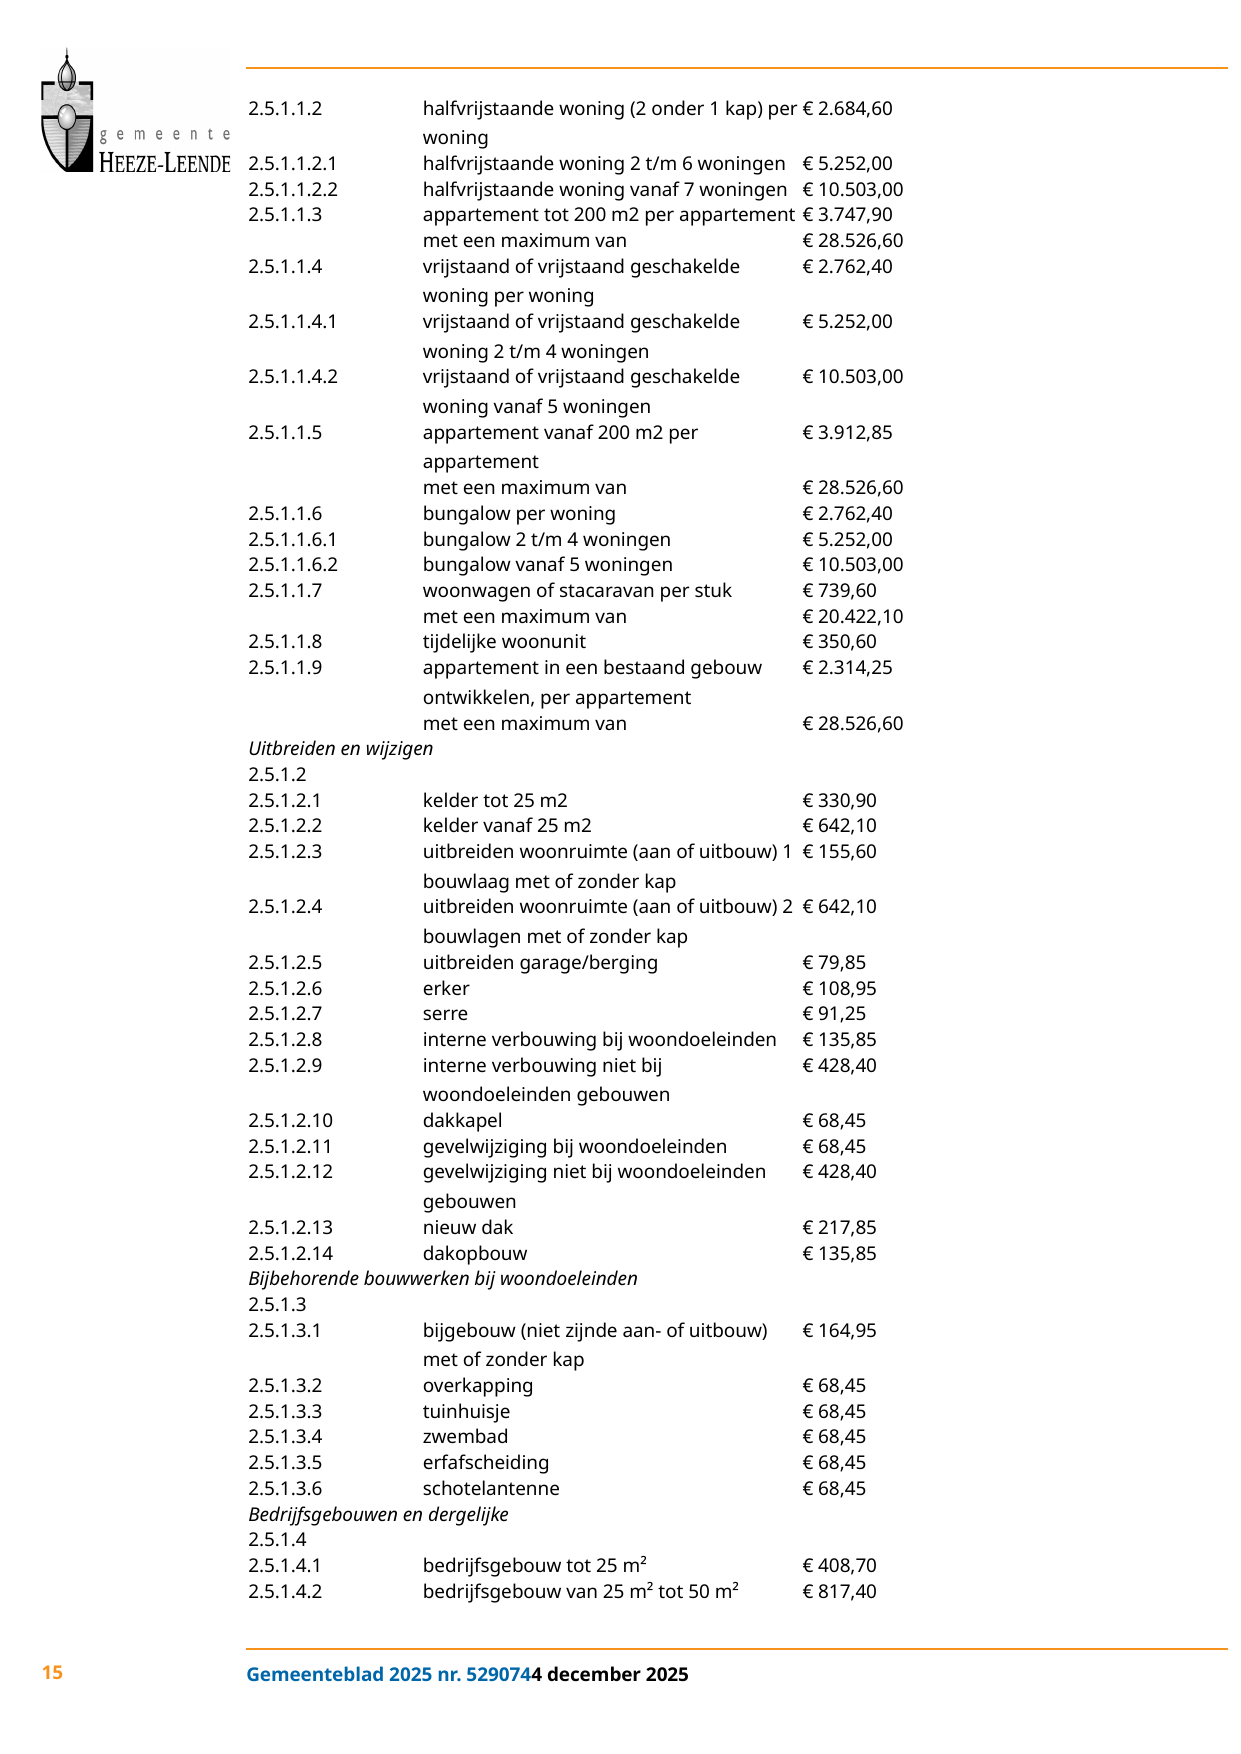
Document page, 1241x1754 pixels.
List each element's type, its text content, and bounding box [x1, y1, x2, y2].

table_cell [977, 1317, 1152, 1372]
table_cell € 2.314,25 [802, 654, 977, 710]
table_cell 2.5.1.2.13 [248, 1214, 423, 1240]
table_cell € 68,45 [802, 1372, 977, 1398]
table_cell [977, 176, 1152, 202]
table_cell 2.5.1.4 [248, 1527, 423, 1552]
table_cell [423, 761, 802, 787]
table_cell bijgebouw (niet zijnde aan- of uitbouw) met of zonder kap [423, 1317, 802, 1372]
table_cell 2.5.1.1.6 [248, 500, 423, 526]
table_cell [248, 474, 423, 500]
table_cell € 28.526,60 [802, 710, 977, 735]
table_cell [423, 1527, 802, 1552]
table_cell € 135,85 [802, 1026, 977, 1052]
table_cell [977, 1107, 1152, 1133]
table_cell [977, 1291, 1152, 1317]
table_cell kelder tot 25 m2 [423, 787, 802, 813]
table_cell 2.5.1.2.5 [248, 949, 423, 975]
table_cell 2.5.1.2.4 [248, 894, 423, 949]
table_cell [977, 95, 1152, 150]
table_cell interne verbouwing bij woondoeleinden [423, 1026, 802, 1052]
table_cell [977, 364, 1152, 419]
table_cell € 217,85 [802, 1214, 977, 1240]
table_cell [977, 1552, 1152, 1578]
table_cell 2.5.1.1.5 [248, 419, 423, 474]
table_cell € 2.684,60 [802, 95, 977, 150]
table_cell appartement tot 200 m2 per appartement [423, 202, 802, 227]
table_cell [977, 253, 1152, 308]
table_cell met een maximum van [423, 474, 802, 500]
table_cell [977, 1214, 1152, 1240]
table_cell schotelantenne [423, 1475, 802, 1501]
table_cell 2.5.1.1.3 [248, 202, 423, 227]
table_cell [977, 975, 1152, 1000]
table_cell 2.5.1.1.6.1 [248, 526, 423, 551]
table_cell 2.5.1.2.3 [248, 838, 423, 894]
table_cell 2.5.1.1.6.2 [248, 551, 423, 577]
table_cell [977, 629, 1152, 654]
table_cell [977, 419, 1152, 474]
table_cell Bijbehorende bouwwerken bij woondoeleinden [248, 1265, 977, 1291]
table_cell [977, 949, 1152, 975]
table_cell 2.5.1.3.1 [248, 1317, 423, 1372]
table_cell [977, 813, 1152, 838]
table_cell € 2.762,40 [802, 500, 977, 526]
table_cell met een maximum van [423, 227, 802, 253]
table_cell € 10.503,00 [802, 364, 977, 419]
table_cell € 330,90 [802, 787, 977, 813]
table_cell 2.5.1.2.6 [248, 975, 423, 1000]
table_cell € 68,45 [802, 1107, 977, 1133]
table_cell 2.5.1.1.9 [248, 654, 423, 710]
table_cell uitbreiden woonruimte (aan of uitbouw) 2 bouwlagen met of zonder kap [423, 894, 802, 949]
table_cell met een maximum van [423, 603, 802, 629]
table_cell [977, 1133, 1152, 1159]
table_cell [977, 1527, 1152, 1552]
table_cell 2.5.1.4.1 [248, 1552, 423, 1578]
table_cell 2.5.1.1.4 [248, 253, 423, 308]
table_cell 2.5.1.3 [248, 1291, 423, 1317]
table_cell 2.5.1.1.7 [248, 577, 423, 603]
table_cell [802, 761, 977, 787]
table_cell [977, 710, 1152, 735]
table_cell € 20.422,10 [802, 603, 977, 629]
table_cell € 428,40 [802, 1159, 977, 1214]
table_cell serre [423, 1000, 802, 1026]
table_cell € 28.526,60 [802, 474, 977, 500]
table_cell [248, 710, 423, 735]
table_cell 2.5.1.2.7 [248, 1000, 423, 1026]
table_cell [802, 1527, 977, 1552]
table_cell € 2.762,40 [802, 253, 977, 308]
table_cell [977, 1372, 1152, 1398]
table_cell dakopbouw [423, 1240, 802, 1265]
table_cell vrijstaand of vrijstaand geschakelde woning per woning [423, 253, 802, 308]
table_cell € 739,60 [802, 577, 977, 603]
table_cell € 68,45 [802, 1449, 977, 1475]
table_cell 2.5.1.3.5 [248, 1449, 423, 1475]
table_cell [977, 654, 1152, 710]
table_cell tuinhuisje [423, 1398, 802, 1424]
table_cell € 817,40 [802, 1578, 977, 1604]
table_cell nieuw dak [423, 1214, 802, 1240]
table_cell [802, 1291, 977, 1317]
table_cell [977, 577, 1152, 603]
table_cell € 5.252,00 [802, 526, 977, 551]
table_cell vrijstaand of vrijstaand geschakelde woning 2 t/m 4 woningen [423, 308, 802, 364]
table_cell 2.5.1.2.1 [248, 787, 423, 813]
table_cell bungalow per woning [423, 500, 802, 526]
table_cell bungalow vanaf 5 woningen [423, 551, 802, 577]
table_cell vrijstaand of vrijstaand geschakelde woning vanaf 5 woningen [423, 364, 802, 419]
table_cell € 642,10 [802, 894, 977, 949]
table_cell zwembad [423, 1424, 802, 1449]
table_cell € 350,60 [802, 629, 977, 654]
table_cell 2.5.1.2.12 [248, 1159, 423, 1214]
table_cell 2.5.1.2.9 [248, 1052, 423, 1107]
table_cell [977, 526, 1152, 551]
table_cell 2.5.1.4.2 [248, 1578, 423, 1604]
table_cell € 428,40 [802, 1052, 977, 1107]
table_cell [977, 202, 1152, 227]
table_cell 2.5.1.2.8 [248, 1026, 423, 1052]
table_cell uitbreiden woonruimte (aan of uitbouw) 1 bouwlaag met of zonder kap [423, 838, 802, 894]
table_cell [423, 1291, 802, 1317]
table_cell € 408,70 [802, 1552, 977, 1578]
table_cell [977, 1398, 1152, 1424]
table_cell [977, 1026, 1152, 1052]
table_cell erker [423, 975, 802, 1000]
table_cell uitbreiden garage/berging [423, 949, 802, 975]
table_cell gevelwijziging niet bij woondoeleinden gebouwen [423, 1159, 802, 1214]
table_cell € 3.747,90 [802, 202, 977, 227]
table_cell [977, 787, 1152, 813]
table_cell halfvrijstaande woning (2 onder 1 kap) per woning [423, 95, 802, 150]
table_cell 2.5.1.1.4.1 [248, 308, 423, 364]
table_cell [977, 761, 1152, 787]
table_cell [977, 1578, 1152, 1604]
table_cell 2.5.1.1.4.2 [248, 364, 423, 419]
table_cell appartement vanaf 200 m2 per appartement [423, 419, 802, 474]
table_cell € 10.503,00 [802, 176, 977, 202]
table_cell [977, 1449, 1152, 1475]
table_cell 2.5.1.2.14 [248, 1240, 423, 1265]
table_cell 2.5.1.2.10 [248, 1107, 423, 1133]
table_cell € 79,85 [802, 949, 977, 975]
table_cell 2.5.1.2.11 [248, 1133, 423, 1159]
table_cell [977, 603, 1152, 629]
table_cell 2.5.1.3.4 [248, 1424, 423, 1449]
table_cell 2.5.1.2 [248, 761, 423, 787]
table_cell met een maximum van [423, 710, 802, 735]
table_cell [977, 1240, 1152, 1265]
table_cell 2.5.1.1.2.1 [248, 150, 423, 176]
table_cell halfvrijstaande woning vanaf 7 woningen [423, 176, 802, 202]
table_cell [977, 1000, 1152, 1026]
table_cell 2.5.1.3.2 [248, 1372, 423, 1398]
table_cell € 68,45 [802, 1475, 977, 1501]
table_cell 2.5.1.3.6 [248, 1475, 423, 1501]
table_cell [248, 603, 423, 629]
table_cell [977, 838, 1152, 894]
table_cell € 68,45 [802, 1133, 977, 1159]
table_cell halfvrijstaande woning 2 t/m 6 woningen [423, 150, 802, 176]
table_cell 2.5.1.1.2 [248, 95, 423, 150]
table_cell dakkapel [423, 1107, 802, 1133]
table_cell tijdelijke woonunit [423, 629, 802, 654]
table_cell interne verbouwing niet bij woondoeleinden gebouwen [423, 1052, 802, 1107]
table_cell € 5.252,00 [802, 308, 977, 364]
table_cell € 10.503,00 [802, 551, 977, 577]
table_cell 2.5.1.1.8 [248, 629, 423, 654]
table_cell 2.5.1.1.2.2 [248, 176, 423, 202]
table_cell [977, 150, 1152, 176]
table_cell kelder vanaf 25 m2 [423, 813, 802, 838]
table_cell € 5.252,00 [802, 150, 977, 176]
table_cell bedrijfsgebouw tot 25 m² [423, 1552, 802, 1578]
table_cell [977, 1475, 1152, 1501]
table_cell € 164,95 [802, 1317, 977, 1372]
table_cell 2.5.1.3.3 [248, 1398, 423, 1424]
table_cell € 642,10 [802, 813, 977, 838]
table_cell [977, 500, 1152, 526]
table_cell € 108,95 [802, 975, 977, 1000]
table_cell € 28.526,60 [802, 227, 977, 253]
picture [41, 47, 231, 172]
table_cell overkapping [423, 1372, 802, 1398]
table_cell € 68,45 [802, 1398, 977, 1424]
table_cell bedrijfsgebouw van 25 m² tot 50 m² [423, 1578, 802, 1604]
table_cell erfafscheiding [423, 1449, 802, 1475]
table_cell Uitbreiden en wijzigen [248, 735, 977, 761]
table_cell 2.5.1.2.2 [248, 813, 423, 838]
table_cell appartement in een bestaand gebouw ontwikkelen, per appartement [423, 654, 802, 710]
table_cell gevelwijziging bij woondoeleinden [423, 1133, 802, 1159]
table_cell € 91,25 [802, 1000, 977, 1026]
table_cell [977, 308, 1152, 364]
table_cell [977, 894, 1152, 949]
table_cell [977, 227, 1152, 253]
table_cell [977, 551, 1152, 577]
table_cell € 155,60 [802, 838, 977, 894]
table_cell [248, 227, 423, 253]
table_cell Bedrijfsgebouwen en dergelijke [248, 1501, 977, 1527]
table_cell bungalow 2 t/m 4 woningen [423, 526, 802, 551]
table_cell € 3.912,85 [802, 419, 977, 474]
table_cell € 68,45 [802, 1424, 977, 1449]
table_cell woonwagen of stacaravan per stuk [423, 577, 802, 603]
table_cell € 135,85 [802, 1240, 977, 1265]
table_cell [977, 1424, 1152, 1449]
table_cell [977, 1052, 1152, 1107]
table_cell [977, 474, 1152, 500]
table_cell [977, 1159, 1152, 1214]
